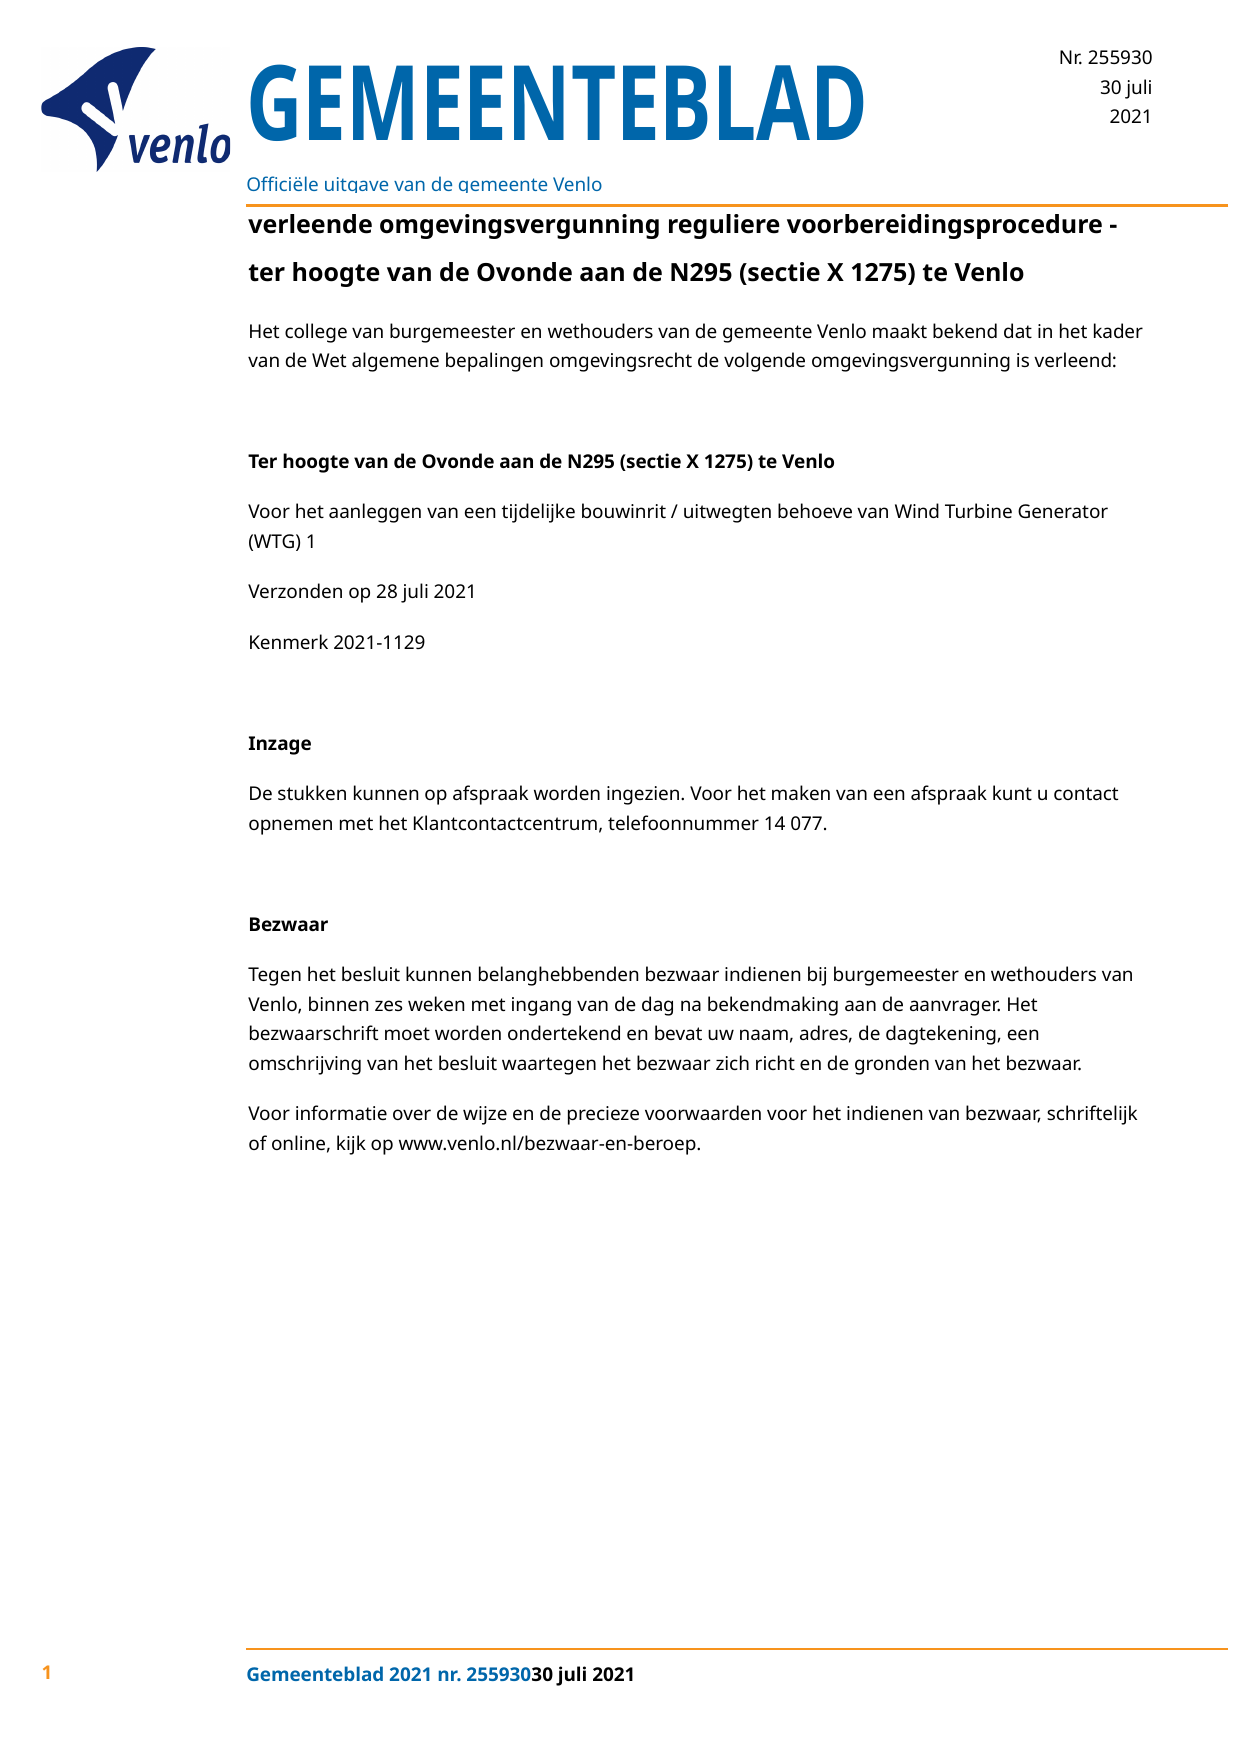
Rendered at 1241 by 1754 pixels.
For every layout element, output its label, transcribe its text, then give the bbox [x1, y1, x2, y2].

text Kenmerk 2021-1129 [248, 629, 1152, 655]
text Tegen het besluit kunnen belanghebbenden bezwaar indienen bij burgemeester en wethouders van Venlo, binnen zes weken met ingang van de dag na bekendmaking aan de aanvrager. Het bezwaarschrift moet worden ondertekend en bevat uw naam, adres, de dagtekening, een omschrijving van het besluit waartegen het bezwaar zich richt en de gronden van het bezwaar. [248, 961, 1152, 1076]
text Verzonden op 28 juli 2021 [248, 579, 1152, 604]
picture [41, 47, 231, 172]
text Voor het aanleggen van een tijdelijke bouwinrit / uitwegten behoeve van Wind Turbine Generator (WTG) 1 [248, 499, 1152, 554]
text Voor informatie over de wijze en de precieze voorwaarden voor het indienen van bezwaar, schriftelijk of online, kijk op www.venlo.nl/bezwaar-en-beroep. [248, 1100, 1152, 1156]
text Inzage [248, 730, 1152, 756]
text Het college van burgemeester en wethouders van de gemeente Venlo maakt bekend dat in het kader van de Wet algemene bepalingen omgevingsrecht de volgende omgevingsvergunning is verleend: [248, 318, 1152, 373]
text Ter hoogte van de Ovonde aan de N295 (sectie X 1275) te Venlo [248, 448, 1152, 474]
text De stukken kunnen op afspraak worden ingezien. Voor het maken van een afspraak kunt u contact opnemen met het Klantcontactcentrum, telefoonnummer 14 077. [248, 780, 1152, 836]
text verleende omgevingsvergunning reguliere voorbereidingsprocedure - ter hoogte van de Ovonde aan de N295 (sectie X 1275) te Venlo [248, 207, 1152, 288]
text Bezwaar [248, 911, 1152, 937]
